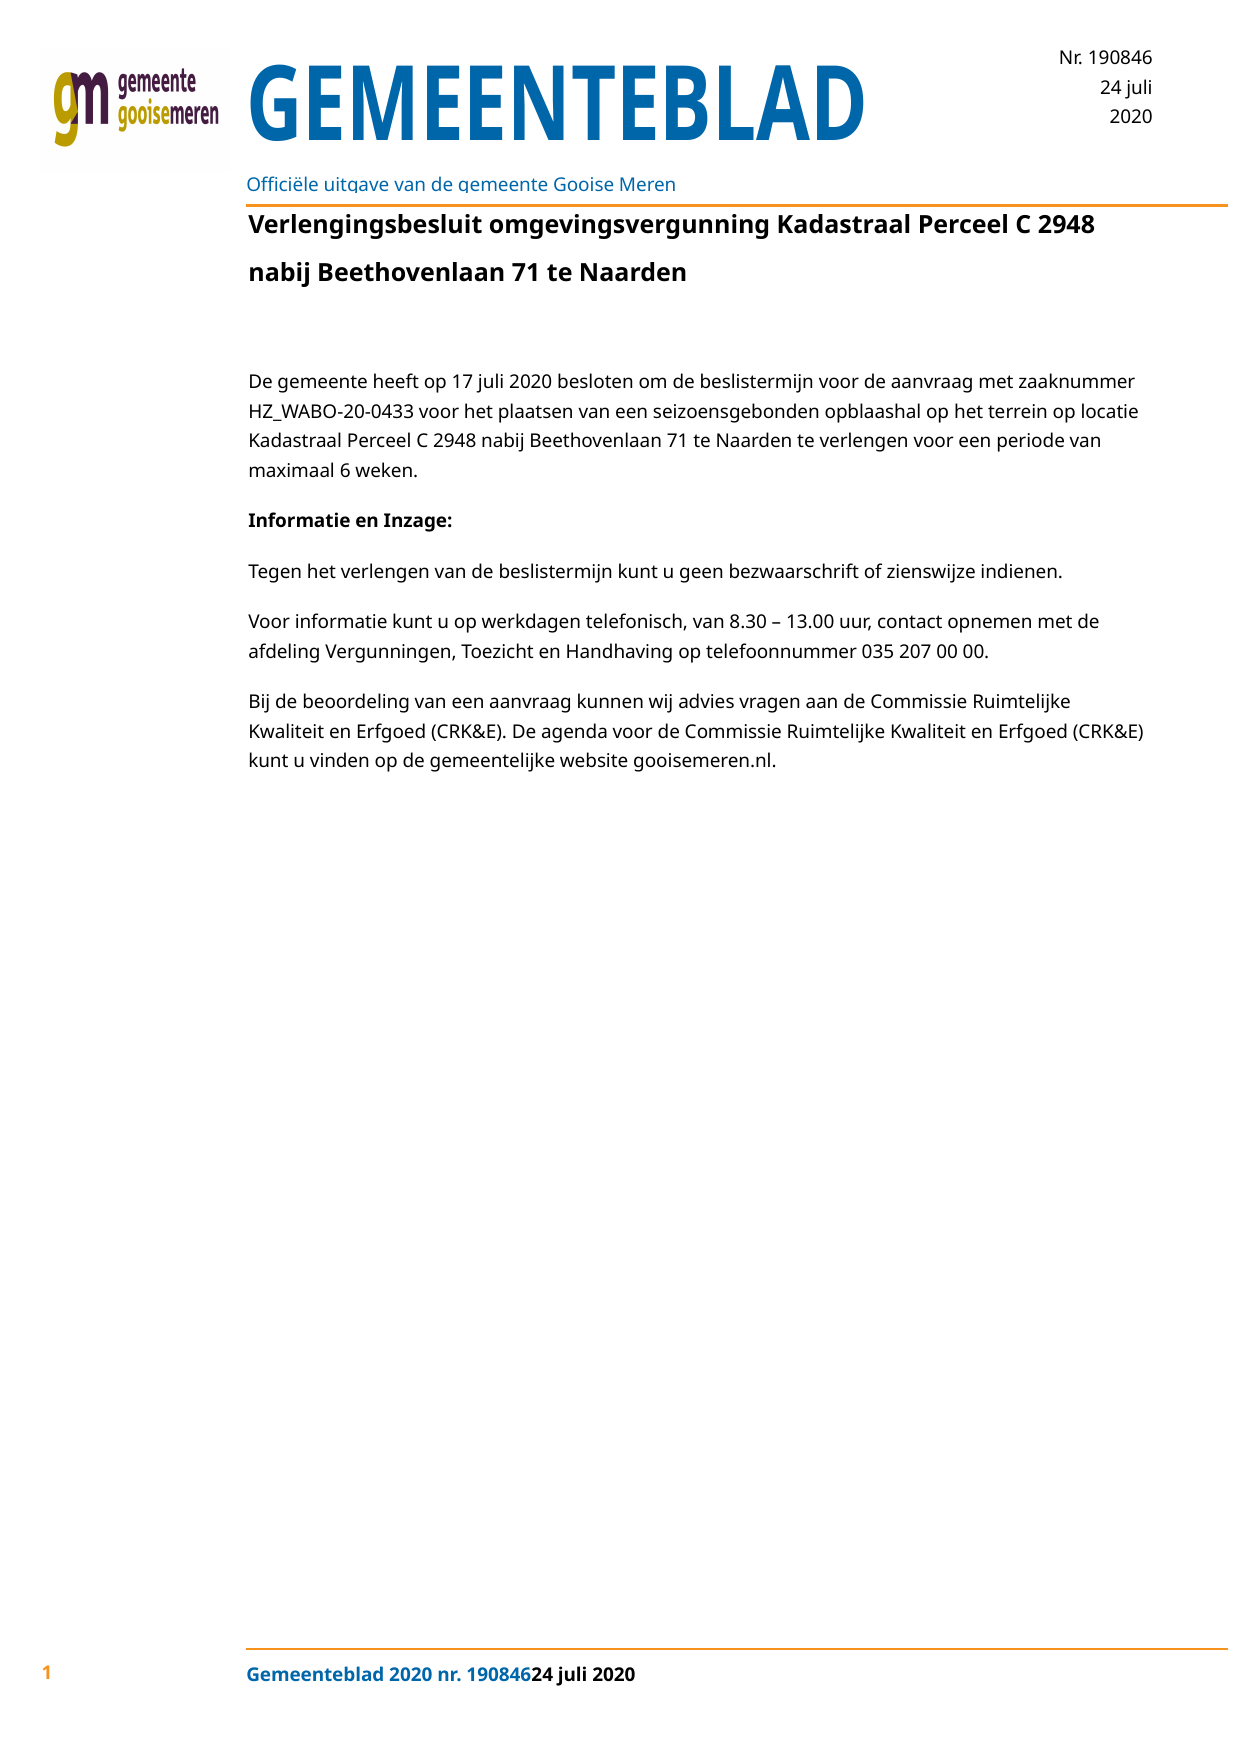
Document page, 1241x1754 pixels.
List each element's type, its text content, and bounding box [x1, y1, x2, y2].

text Bij de beoordeling van een aanvraag kunnen wij advies vragen aan de Commissie Ruimtelijke Kwaliteit en Erfgoed (CRK&E). De agenda voor de Commissie Ruimtelijke Kwaliteit en Erfgoed (CRK&E) kunt u vinden op de gemeentelijke website gooisemeren.nl. [248, 688, 1152, 773]
text De gemeente heeft op 17 juli 2020 besloten om de beslistermijn voor de aanvraag met zaaknummer HZ_WABO-20-0433 voor het plaatsen van een seizoensgebonden opblaashal op het terrein op locatie Kadastraal Perceel C 2948 nabij Beethovenlaan 71 te Naarden te verlengen voor een periode van maximaal 6 weken. [248, 368, 1152, 483]
text Tegen het verlengen van de beslistermijn kunt u geen bezwaarschrift of zienswijze indienen. [248, 558, 1152, 584]
text Informatie en Inzage: [248, 507, 1152, 533]
picture [41, 47, 231, 172]
text Verlengingsbesluit omgevingsvergunning Kadastraal Perceel C 2948 nabij Beethovenlaan 71 te Naarden [248, 207, 1152, 288]
text Voor informatie kunt u op werkdagen telefonisch, van 8.30 – 13.00 uur, contact opnemen met de afdeling Vergunningen, Toezicht en Handhaving op telefoonnummer 035 207 00 00. [248, 608, 1152, 664]
